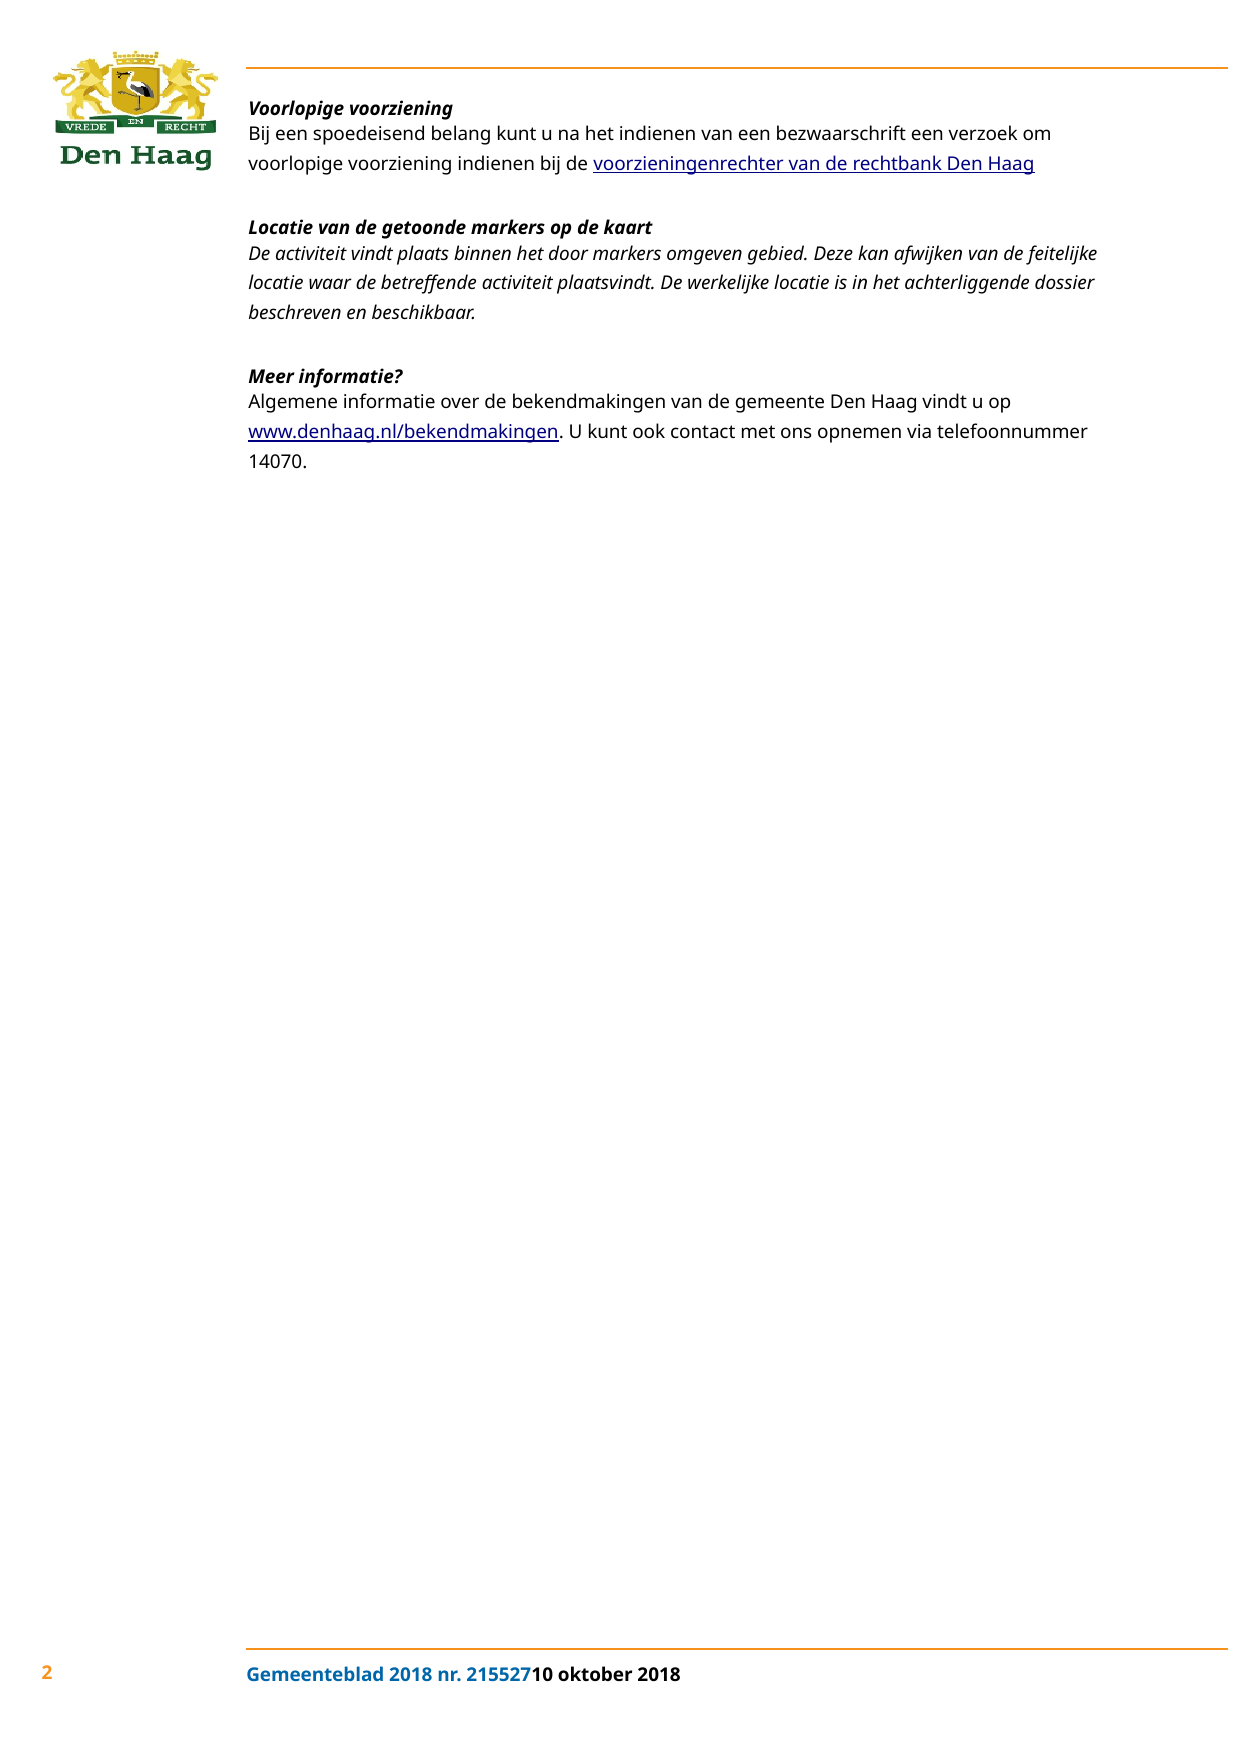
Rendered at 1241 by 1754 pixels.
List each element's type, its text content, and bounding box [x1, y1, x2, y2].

text De activiteit vindt plaats binnen het door markers omgeven gebied. Deze kan afwijken van de feitelijke locatie waar de betreffende activiteit plaatsvindt. De werkelijke locatie is in het achterliggende dossier beschreven en beschikbaar. [248, 240, 1152, 325]
picture [41, 47, 231, 172]
text Meer informatie? [248, 363, 1152, 389]
text Bij een spoedeisend belang kunt u na het indienen van een bezwaarschrift een verzoek om voorlopige voorziening indienen bij de voorzieningenrechter van de rechtbank Den Haag [248, 121, 1152, 176]
text Algemene informatie over de bekendmakingen van de gemeente Den Haag vindt u op www.denhaag.nl/bekendmakingen. U kunt ook contact met ons opnemen via telefoonnummer 14070. [248, 389, 1152, 473]
text Voorlopige voorziening [248, 95, 1152, 121]
text Locatie van de getoonde markers op de kaart [248, 214, 1152, 240]
